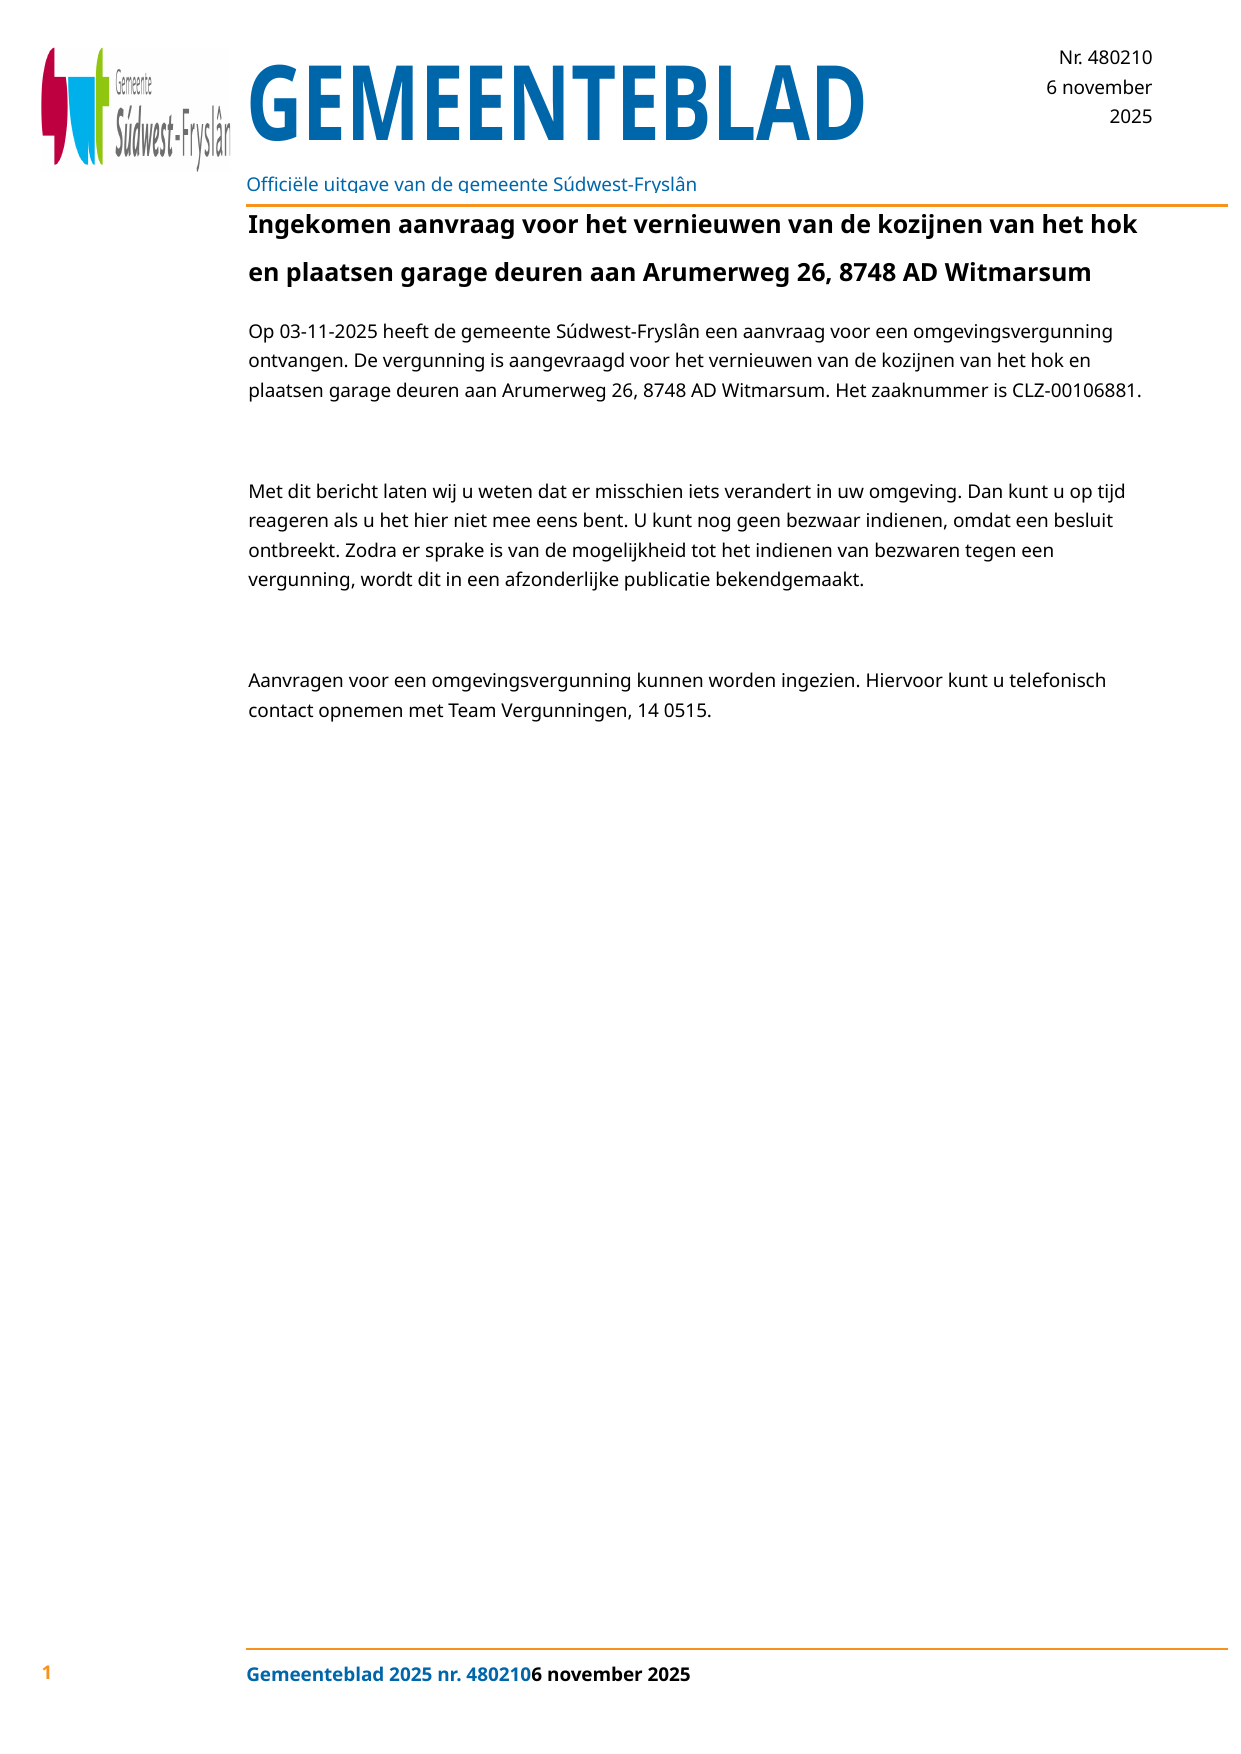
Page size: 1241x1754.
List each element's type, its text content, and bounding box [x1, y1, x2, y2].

text Ingekomen aanvraag voor het vernieuwen van de kozijnen van het hok en plaatsen garage deuren aan Arumerweg 26, 8748 AD Witmarsum [248, 207, 1152, 288]
text Met dit bericht laten wij u weten dat er misschien iets verandert in uw omgeving. Dan kunt u op tijd reageren als u het hier niet mee eens bent. U kunt nog geen bezwaar indienen, omdat een besluit ontbreekt. Zodra er sprake is van de mogelijkheid tot het indienen van bezwaren tegen een vergunning, wordt dit in een afzonderlijke publicatie bekendgemaakt. [248, 478, 1152, 592]
text Op 03-11-2025 heeft de gemeente Súdwest-Fryslân een aanvraag voor een omgevingsvergunning ontvangen. De vergunning is aangevraagd voor het vernieuwen van de kozijnen van het hok en plaatsen garage deuren aan Arumerweg 26, 8748 AD Witmarsum. Het zaaknummer is CLZ-00106881. [248, 318, 1152, 403]
text Aanvragen voor een omgevingsvergunning kunnen worden ingezien. Hiervoor kunt u telefonisch contact opnemen met Team Vergunningen, 14 0515. [248, 667, 1152, 723]
picture [41, 47, 231, 172]
